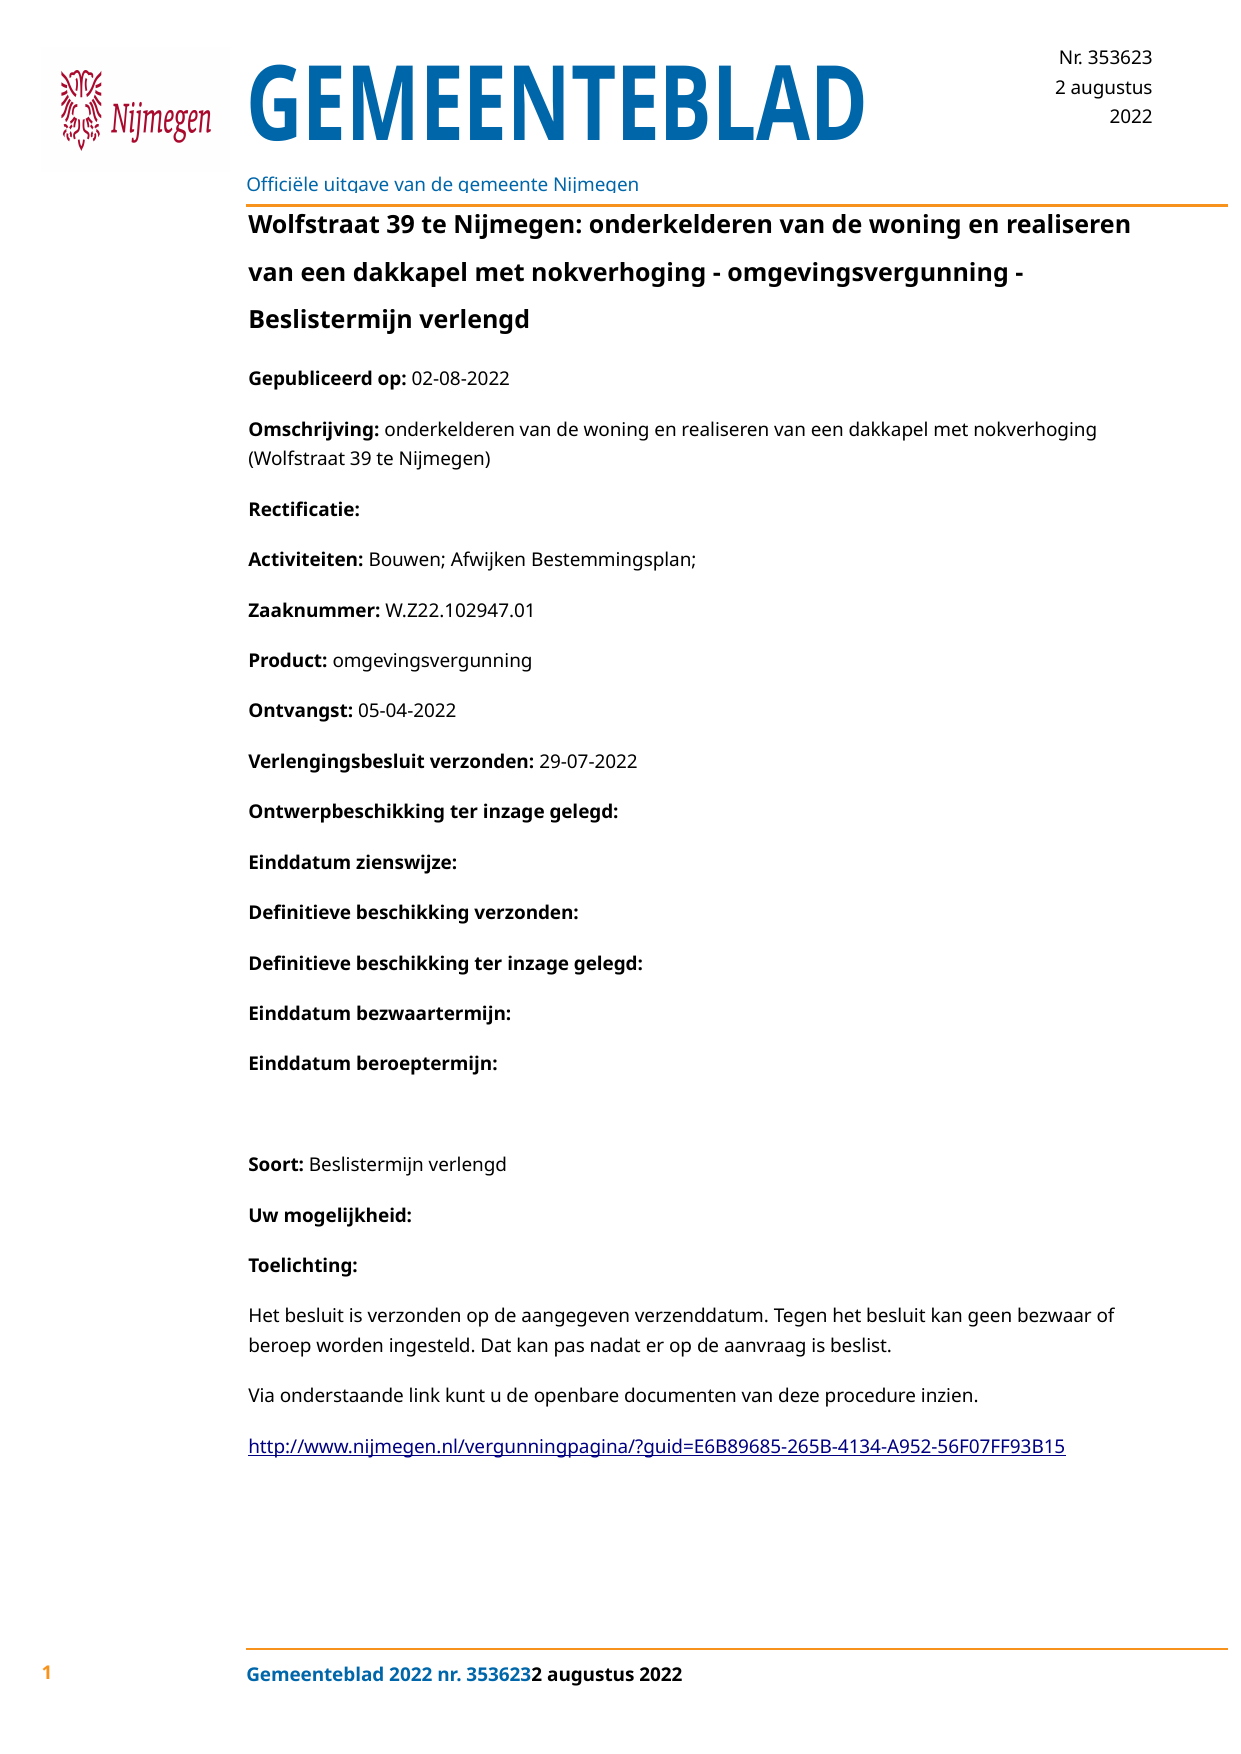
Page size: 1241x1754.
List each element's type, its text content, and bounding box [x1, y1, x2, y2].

text Definitieve beschikking verzonden: [248, 899, 1152, 925]
text Verlengingsbesluit verzonden: 29-07-2022 [248, 748, 1152, 774]
text Einddatum beroeptermijn: [248, 1051, 1152, 1076]
text Rectificatie: [248, 496, 1152, 522]
text Einddatum zienswijze: [248, 849, 1152, 874]
text http://www.nijmegen.nl/vergunningpagina/?guid=E6B89685-265B-4134-A952-56F07FF93B15 [248, 1433, 1152, 1459]
text Ontvangst: 05-04-2022 [248, 698, 1152, 723]
text Soort: Beslistermijn verlengd [248, 1151, 1152, 1177]
text Toelichting: [248, 1252, 1152, 1278]
text Het besluit is verzonden op de aangegeven verzenddatum. Tegen het besluit kan geen bezwaar of beroep worden ingesteld. Dat kan pas nadat er op de aanvraag is beslist. [248, 1303, 1152, 1358]
text Wolfstraat 39 te Nijmegen: onderkelderen van de woning en realiseren van een dakkapel met nokverhoging - omgevingsvergunning - Beslistermijn verlengd [248, 207, 1152, 336]
text Einddatum bezwaartermijn: [248, 1000, 1152, 1026]
text Zaaknummer: W.Z22.102947.01 [248, 597, 1152, 622]
text Activiteiten: Bouwen; Afwijken Bestemmingsplan; [248, 546, 1152, 572]
text Ontwerpbeschikking ter inzage gelegd: [248, 798, 1152, 824]
text Gepubliceerd op: 02-08-2022 [248, 366, 1152, 391]
text Omschrijving: onderkelderen van de woning en realiseren van een dakkapel met nokverhoging (Wolfstraat 39 te Nijmegen) [248, 416, 1152, 471]
text Via onderstaande link kunt u de openbare documenten van deze procedure inzien. [248, 1383, 1152, 1408]
text Definitieve beschikking ter inzage gelegd: [248, 950, 1152, 975]
picture [41, 47, 231, 172]
text Product: omgevingsvergunning [248, 647, 1152, 673]
text Uw mogelijkheid: [248, 1202, 1152, 1227]
